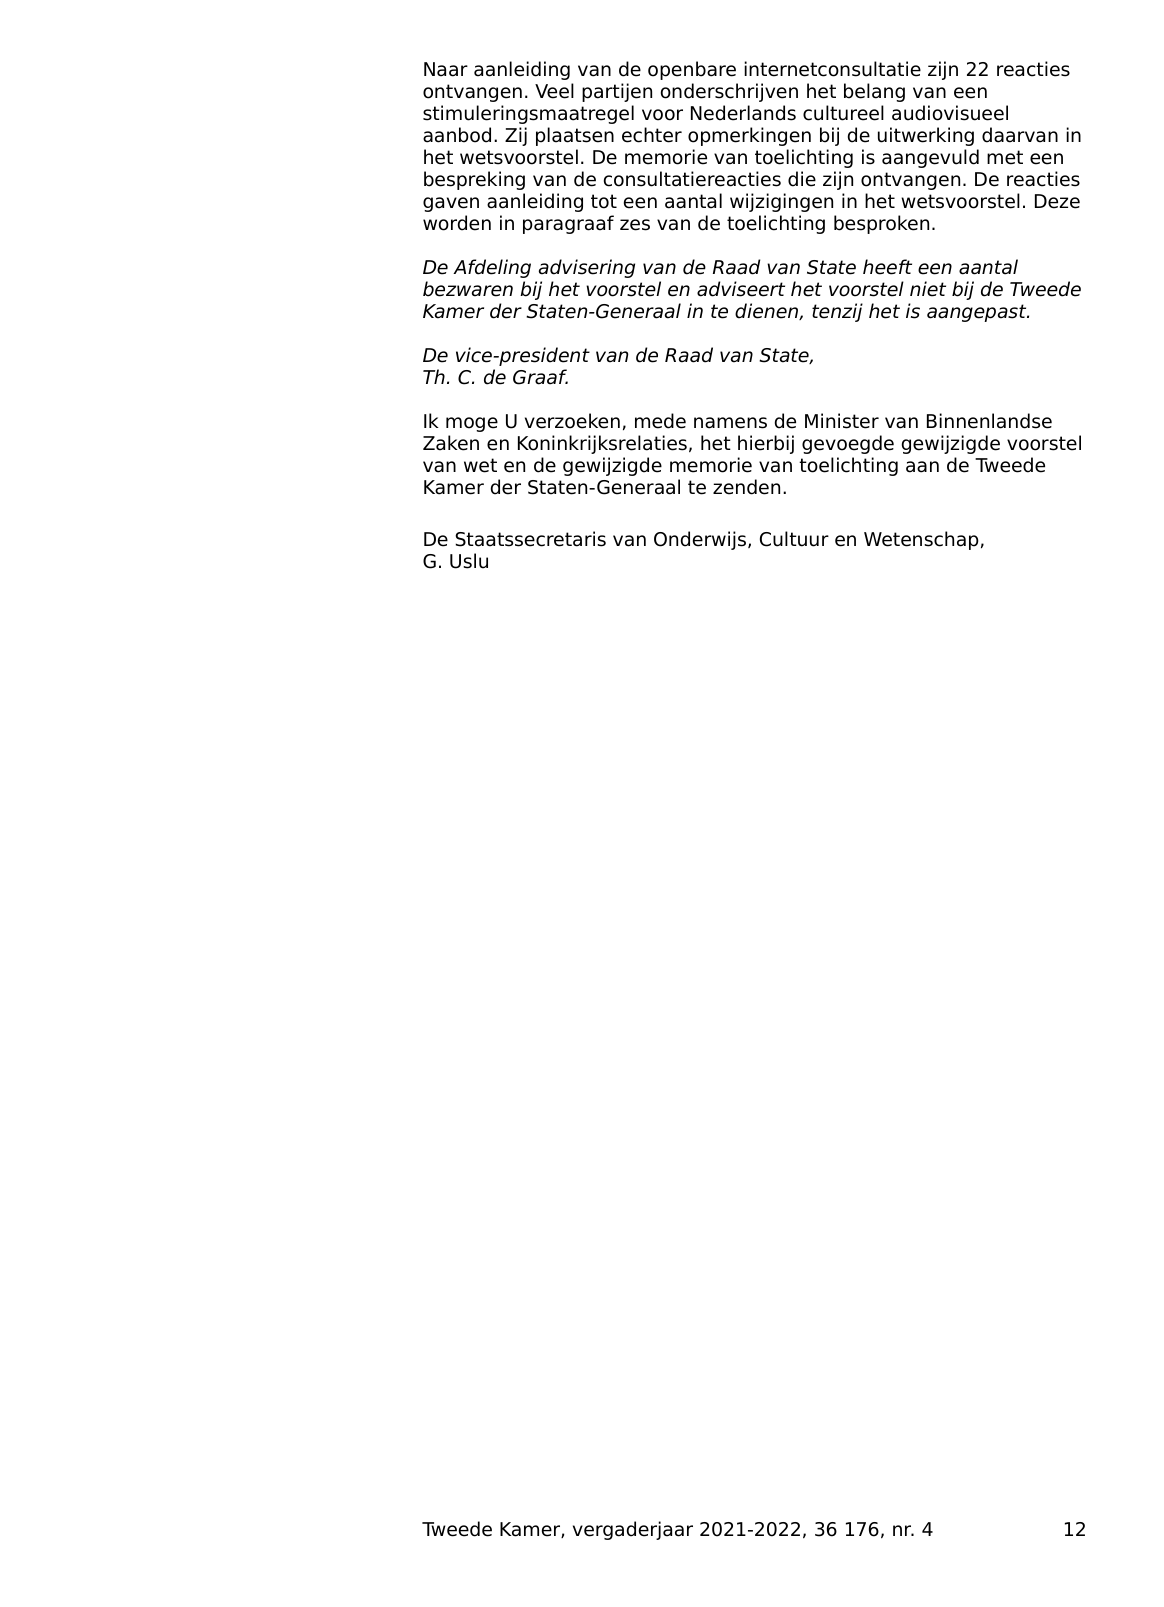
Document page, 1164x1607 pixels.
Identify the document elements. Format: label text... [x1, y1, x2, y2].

text De vice-president van de Raad van State, [422, 345, 1087, 367]
text Ik moge U verzoeken, mede namens de Minister van Binnenlandse Zaken en Koninkrijksrelaties, het hierbij gevoegde gewijzigde voorstel van wet en de gewijzigde memorie van toelichting aan de Tweede Kamer der Staten-Generaal te zenden. [422, 411, 1087, 499]
text Naar aanleiding van de openbare internetconsultatie zijn 22 reacties ontvangen. Veel partijen onderschrijven het belang van een stimuleringsmaatregel voor Nederlands cultureel audiovisueel aanbod. Zij plaatsen echter opmerkingen bij de uitwerking daarvan in het wetsvoorstel. De memorie van toelichting is aangevuld met een bespreking van de consultatiereacties die zijn ontvangen. De reacties gaven aanleiding tot een aantal wijzigingen in het wetsvoorstel. Deze worden in paragraaf zes van de toelichting besproken. [422, 59, 1087, 235]
text De Afdeling advisering van de Raad van State heeft een aantal bezwaren bij het voorstel en adviseert het voorstel niet bij de Tweede Kamer der Staten-Generaal in te dienen, tenzij het is aangepast. [422, 257, 1087, 323]
text Th. C. de Graaf. [422, 367, 1087, 389]
text De Staatssecretaris van Onderwijs, Cultuur en Wetenschap, G. Uslu [422, 529, 1087, 573]
